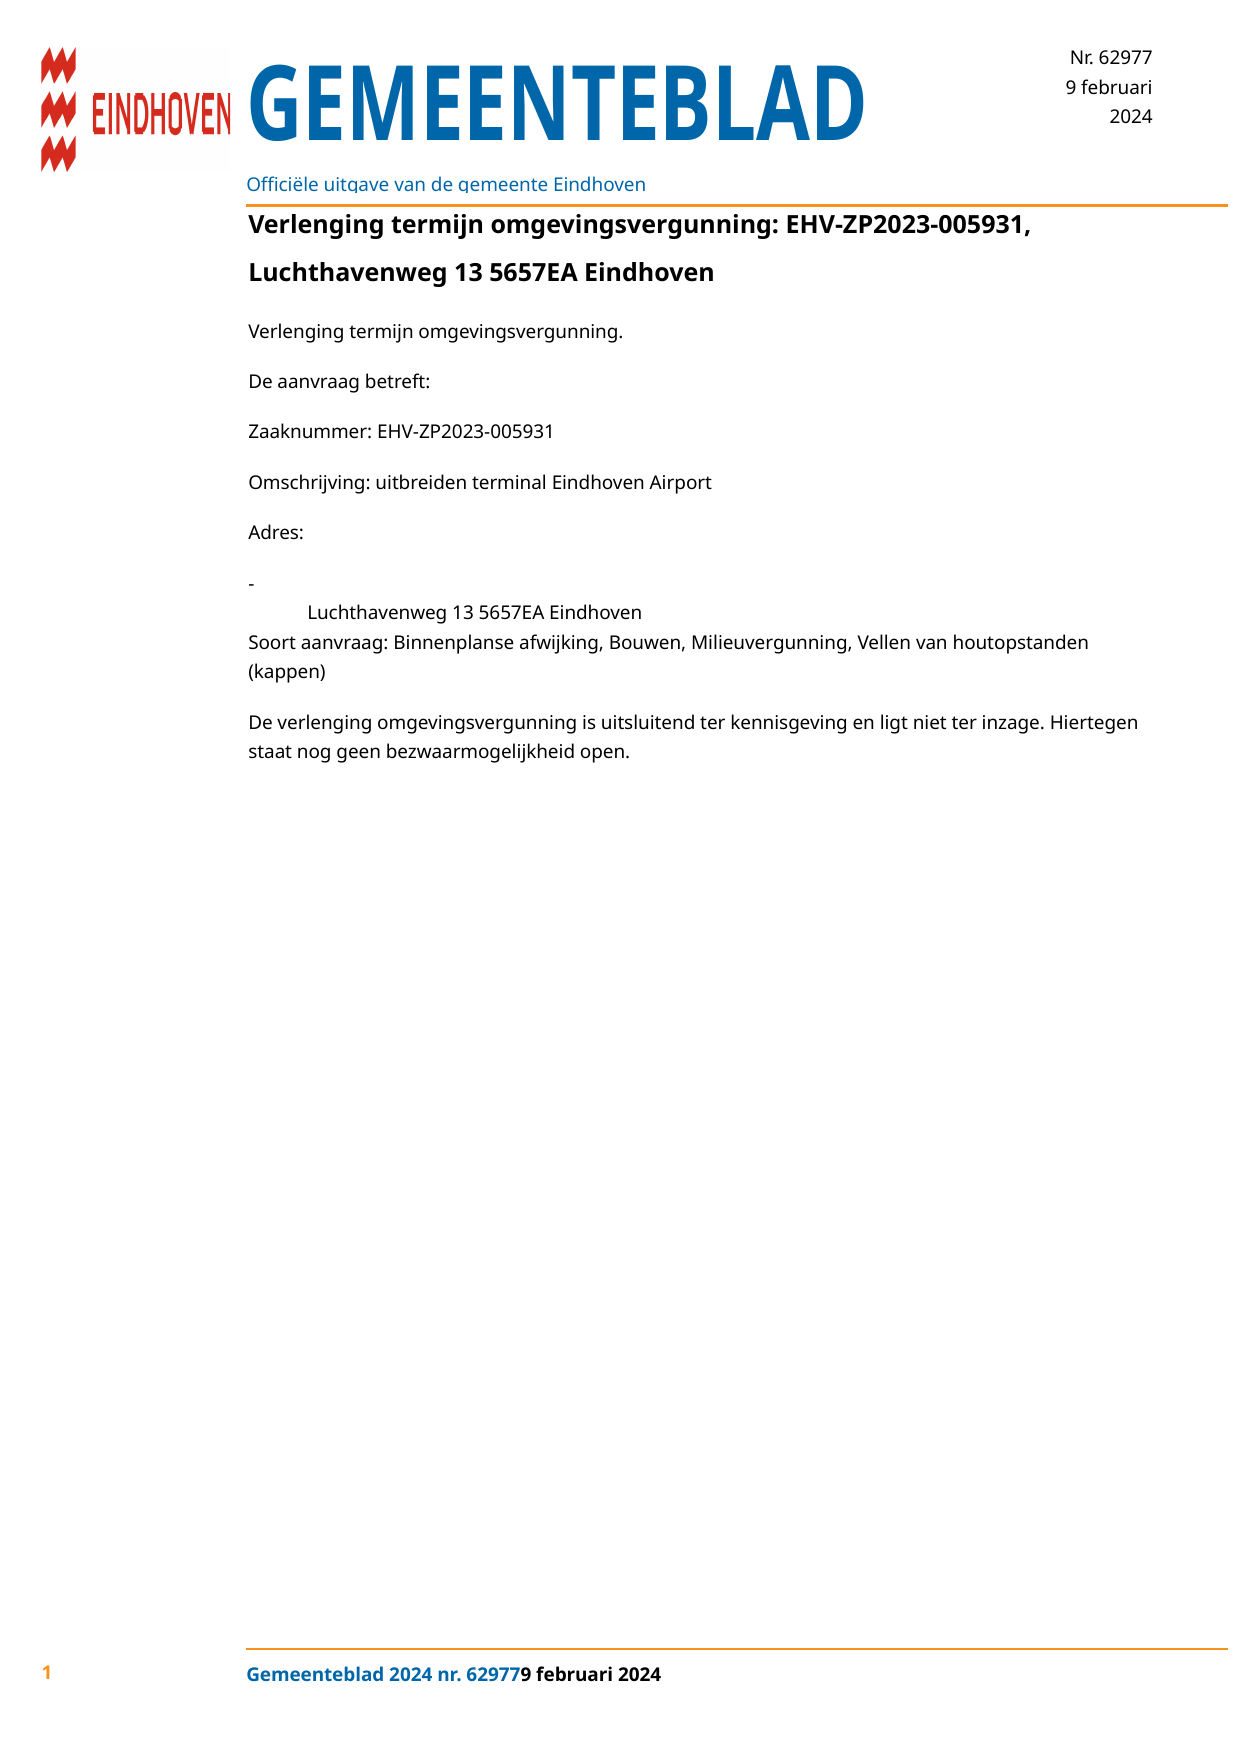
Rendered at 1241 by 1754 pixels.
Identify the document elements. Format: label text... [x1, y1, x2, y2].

text De verlenging omgevingsvergunning is uitsluitend ter kennisgeving en ligt niet ter inzage. Hiertegen staat nog geen bezwaarmogelijkheid open. [248, 709, 1152, 764]
text Omschrijving: uitbreiden terminal Eindhoven Airport [248, 469, 1152, 495]
list Luchthavenweg 13 5657EA Eindhoven [248, 599, 1152, 625]
text De aanvraag betreft: [248, 368, 1152, 394]
picture [41, 47, 231, 172]
text Verlenging termijn omgevingsvergunning: EHV-ZP2023-005931, Luchthavenweg 13 5657EA Eindhoven [248, 207, 1152, 288]
text Soort aanvraag: Binnenplanse afwijking, Bouwen, Milieuvergunning, Vellen van houtopstanden (kappen) [248, 629, 1152, 684]
text Zaaknummer: EHV-ZP2023-005931 [248, 419, 1152, 444]
text Verlenging termijn omgevingsvergunning. [248, 318, 1152, 344]
text Adres: [248, 519, 1152, 545]
